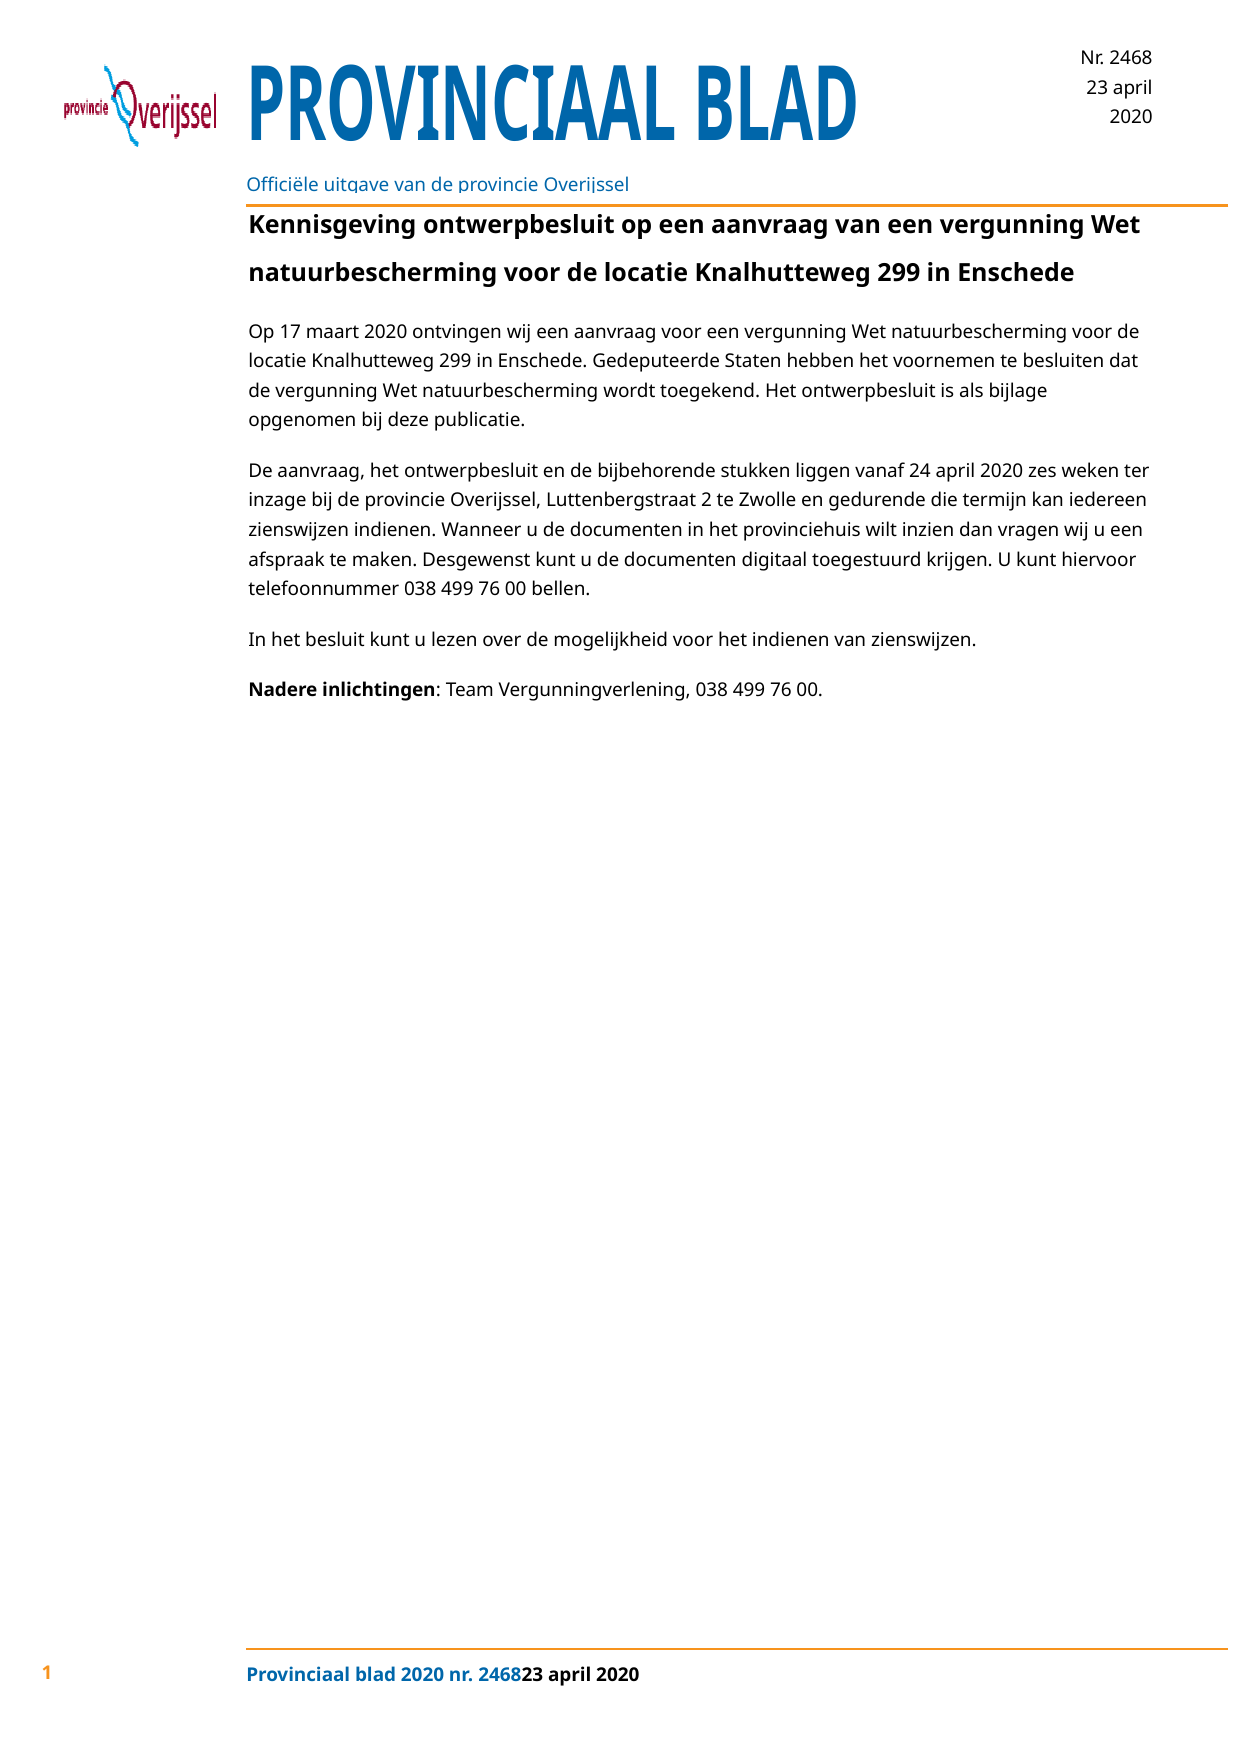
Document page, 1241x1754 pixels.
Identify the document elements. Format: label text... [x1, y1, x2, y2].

picture [41, 47, 231, 172]
text Kennisgeving ontwerpbesluit op een aanvraag van een vergunning Wet natuurbescherming voor de locatie Knalhutteweg 299 in Enschede [248, 207, 1152, 288]
text Nadere inlichtingen: Team Vergunningverlening, 038 499 76 00. [248, 676, 1152, 702]
text In het besluit kunt u lezen over de mogelijkheid voor het indienen van zienswijzen. [248, 626, 1152, 652]
text Op 17 maart 2020 ontvingen wij een aanvraag voor een vergunning Wet natuurbescherming voor de locatie Knalhutteweg 299 in Enschede. Gedeputeerde Staten hebben het voornemen te besluiten dat de vergunning Wet natuurbescherming wordt toegekend. Het ontwerpbesluit is als bijlage opgenomen bij deze publicatie. [248, 318, 1152, 432]
text De aanvraag, het ontwerpbesluit en de bijbehorende stukken liggen vanaf 24 april 2020 zes weken ter inzage bij de provincie Overijssel, Luttenbergstraat 2 te Zwolle en gedurende die termijn kan iedereen zienswijzen indienen. Wanneer u de documenten in het provinciehuis wilt inzien dan vragen wij u een afspraak te maken. Desgewenst kunt u de documenten digitaal toegestuurd krijgen. U kunt hiervoor telefoonnummer 038 499 76 00 bellen. [248, 457, 1152, 601]
